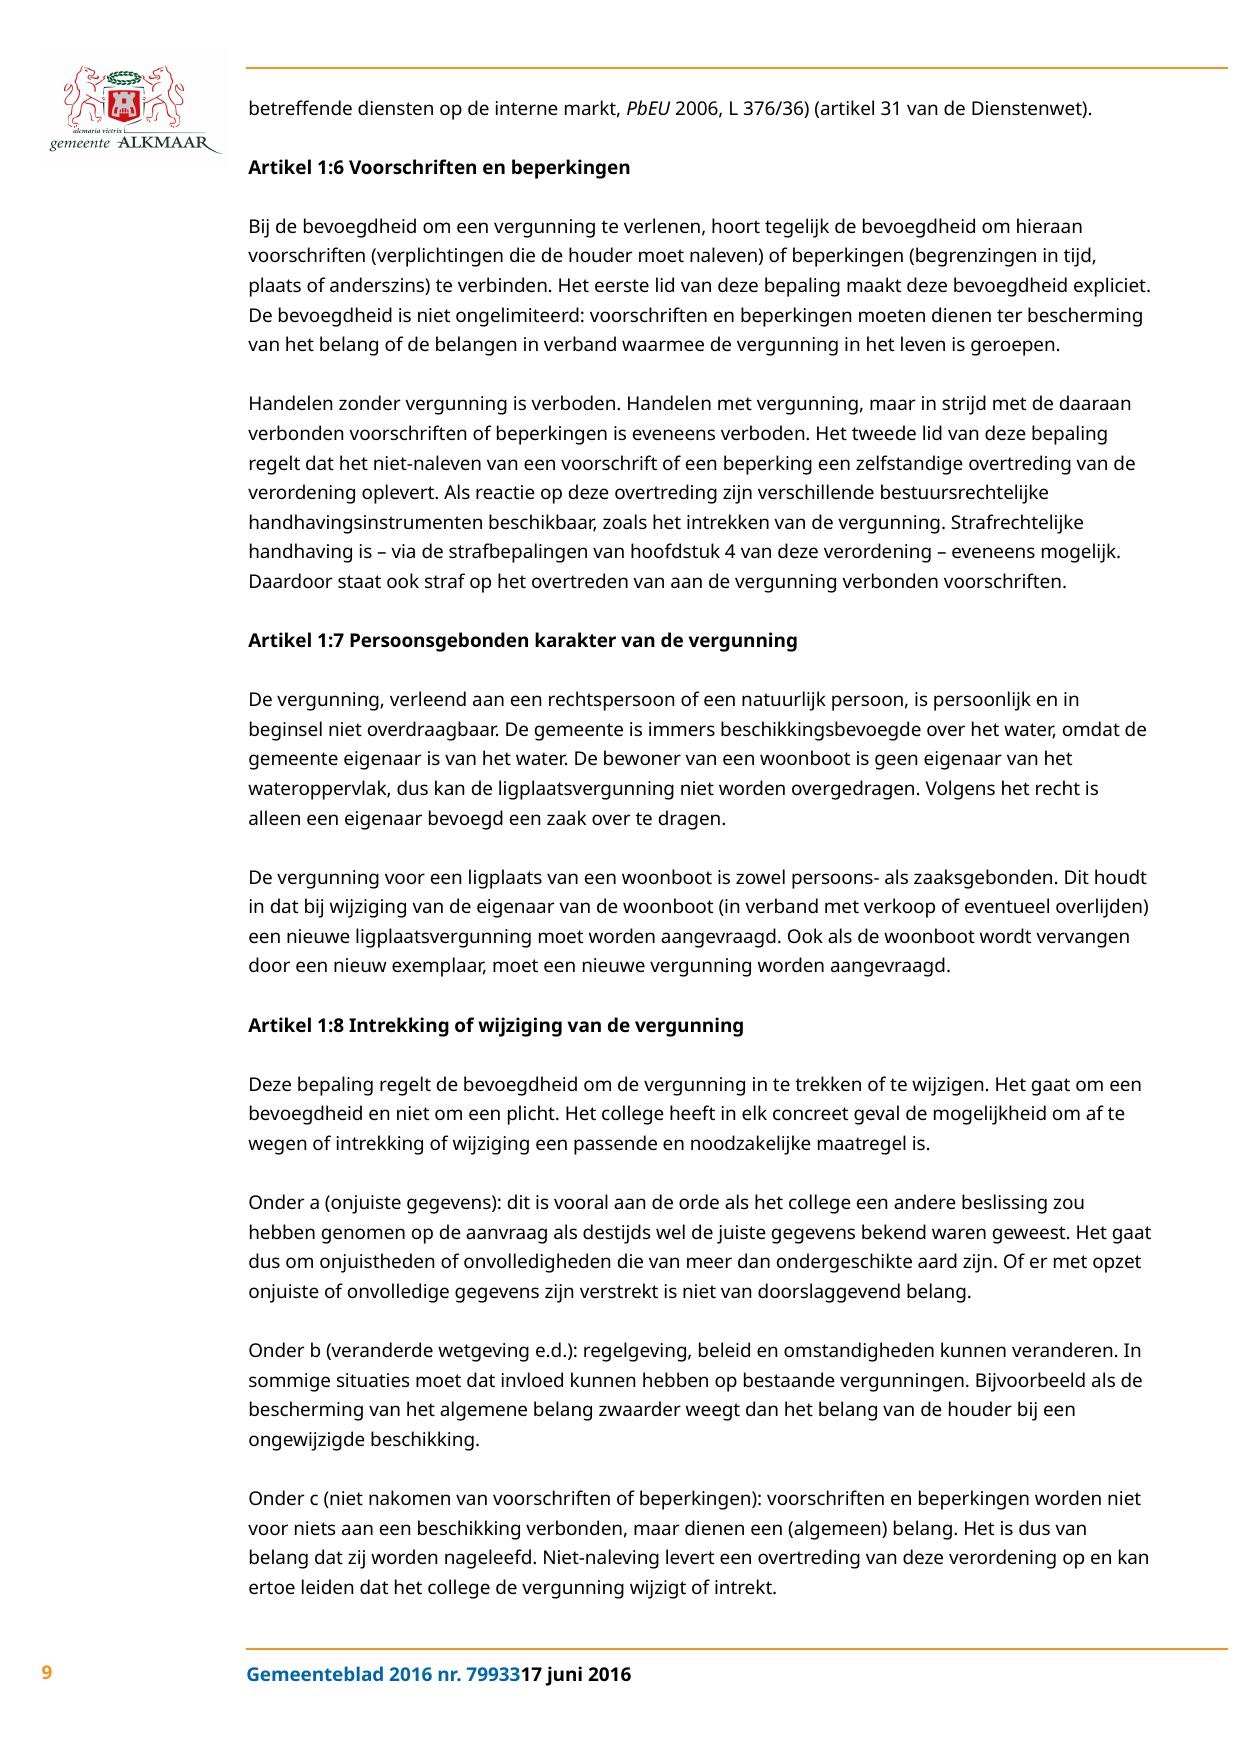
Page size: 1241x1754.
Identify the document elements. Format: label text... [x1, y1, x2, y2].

text Artikel 1:7 Persoonsgebonden karakter van de vergunning [248, 627, 1152, 653]
text Artikel 1:8 Intrekking of wijziging van de vergunning [248, 1012, 1152, 1038]
text Artikel 1:6 Voorschriften en beperkingen [248, 154, 1152, 180]
text Onder c (niet nakomen van voorschriften of beperkingen): voorschriften en beperkingen worden niet voor niets aan een beschikking verbonden, maar dienen een (algemeen) belang. Het is dus van belang dat zij worden nageleefd. Niet-naleving levert een overtreding van deze verordening op en kan ertoe leiden dat het college de vergunning wijzigt of intrekt. [248, 1485, 1152, 1600]
text De vergunning, verleend aan een rechtspersoon of een natuurlijk persoon, is persoonlijk en in beginsel niet overdraagbaar. De gemeente is immers beschikkingsbevoegde over het water, omdat de gemeente eigenaar is van het water. De bewoner van een woonboot is geen eigenaar van het wateroppervlak, dus kan de ligplaatsvergunning niet worden overgedragen. Volgens het recht is alleen een eigenaar bevoegd een zaak over te dragen. [248, 686, 1152, 831]
text Onder a (onjuiste gegevens): dit is vooral aan de orde als het college een andere beslissing zou hebben genomen op de aanvraag als destijds wel de juiste gegevens bekend waren geweest. Het gaat dus om onjuistheden of onvolledigheden die van meer dan ondergeschikte aard zijn. Of er met opzet onjuiste of onvolledige gegevens zijn verstrekt is niet van doorslaggevend belang. [248, 1189, 1152, 1304]
text De vergunning voor een ligplaats van een woonboot is zowel persoons- als zaaksgebonden. Dit houdt in dat bij wijziging van de eigenaar van de woonboot (in verband met verkoop of eventueel overlijden) een nieuwe ligplaatsvergunning moet worden aangevraagd. Ook als de woonboot wordt vervangen door een nieuw exemplaar, moet een nieuwe vergunning worden aangevraagd. [248, 864, 1152, 978]
text Handelen zonder vergunning is verboden. Handelen met vergunning, maar in strijd met de daaraan verbonden voorschriften of beperkingen is eveneens verboden. Het tweede lid van deze bepaling regelt dat het niet-naleven van een voorschrift of een beperking een zelfstandige overtreding van de verordening oplevert. Als reactie op deze overtreding zijn verschillende bestuursrechtelijke handhavingsinstrumenten beschikbaar, zoals het intrekken van de vergunning. Strafrechtelijke handhaving is – via de strafbepalingen van hoofdstuk 4 van deze verordening – eveneens mogelijk. Daardoor staat ook straf op het overtreden van aan de vergunning verbonden voorschriften. [248, 391, 1152, 594]
text Deze bepaling regelt de bevoegdheid om de vergunning in te trekken of te wijzigen. Het gaat om een bevoegdheid en niet om een plicht. Het college heeft in elk concreet geval de mogelijkheid om af te wegen of intrekking of wijziging een passende en noodzakelijke maatregel is. [248, 1071, 1152, 1156]
text betreffende diensten op de interne markt, PbEU 2006, L 376/36) (artikel 31 van de Dienstenwet). [248, 95, 1152, 121]
text Onder b (veranderde wetgeving e.d.): regelgeving, beleid en omstandigheden kunnen veranderen. In sommige situaties moet dat invloed kunnen hebben op bestaande vergunningen. Bijvoorbeeld als de bescherming van het algemene belang zwaarder weegt dan het belang van de houder bij een ongewijzigde beschikking. [248, 1337, 1152, 1452]
text Bij de bevoegdheid om een vergunning te verlenen, hoort tegelijk de bevoegdheid om hieraan voorschriften (verplichtingen die de houder moet naleven) of beperkingen (begrenzingen in tijd, plaats of anderszins) te verbinden. Het eerste lid van deze bepaling maakt deze bevoegdheid expliciet. De bevoegdheid is niet ongelimiteerd: voorschriften en beperkingen moeten dienen ter bescherming van het belang of de belangen in verband waarmee de vergunning in het leven is geroepen. [248, 213, 1152, 357]
picture [41, 47, 231, 172]
